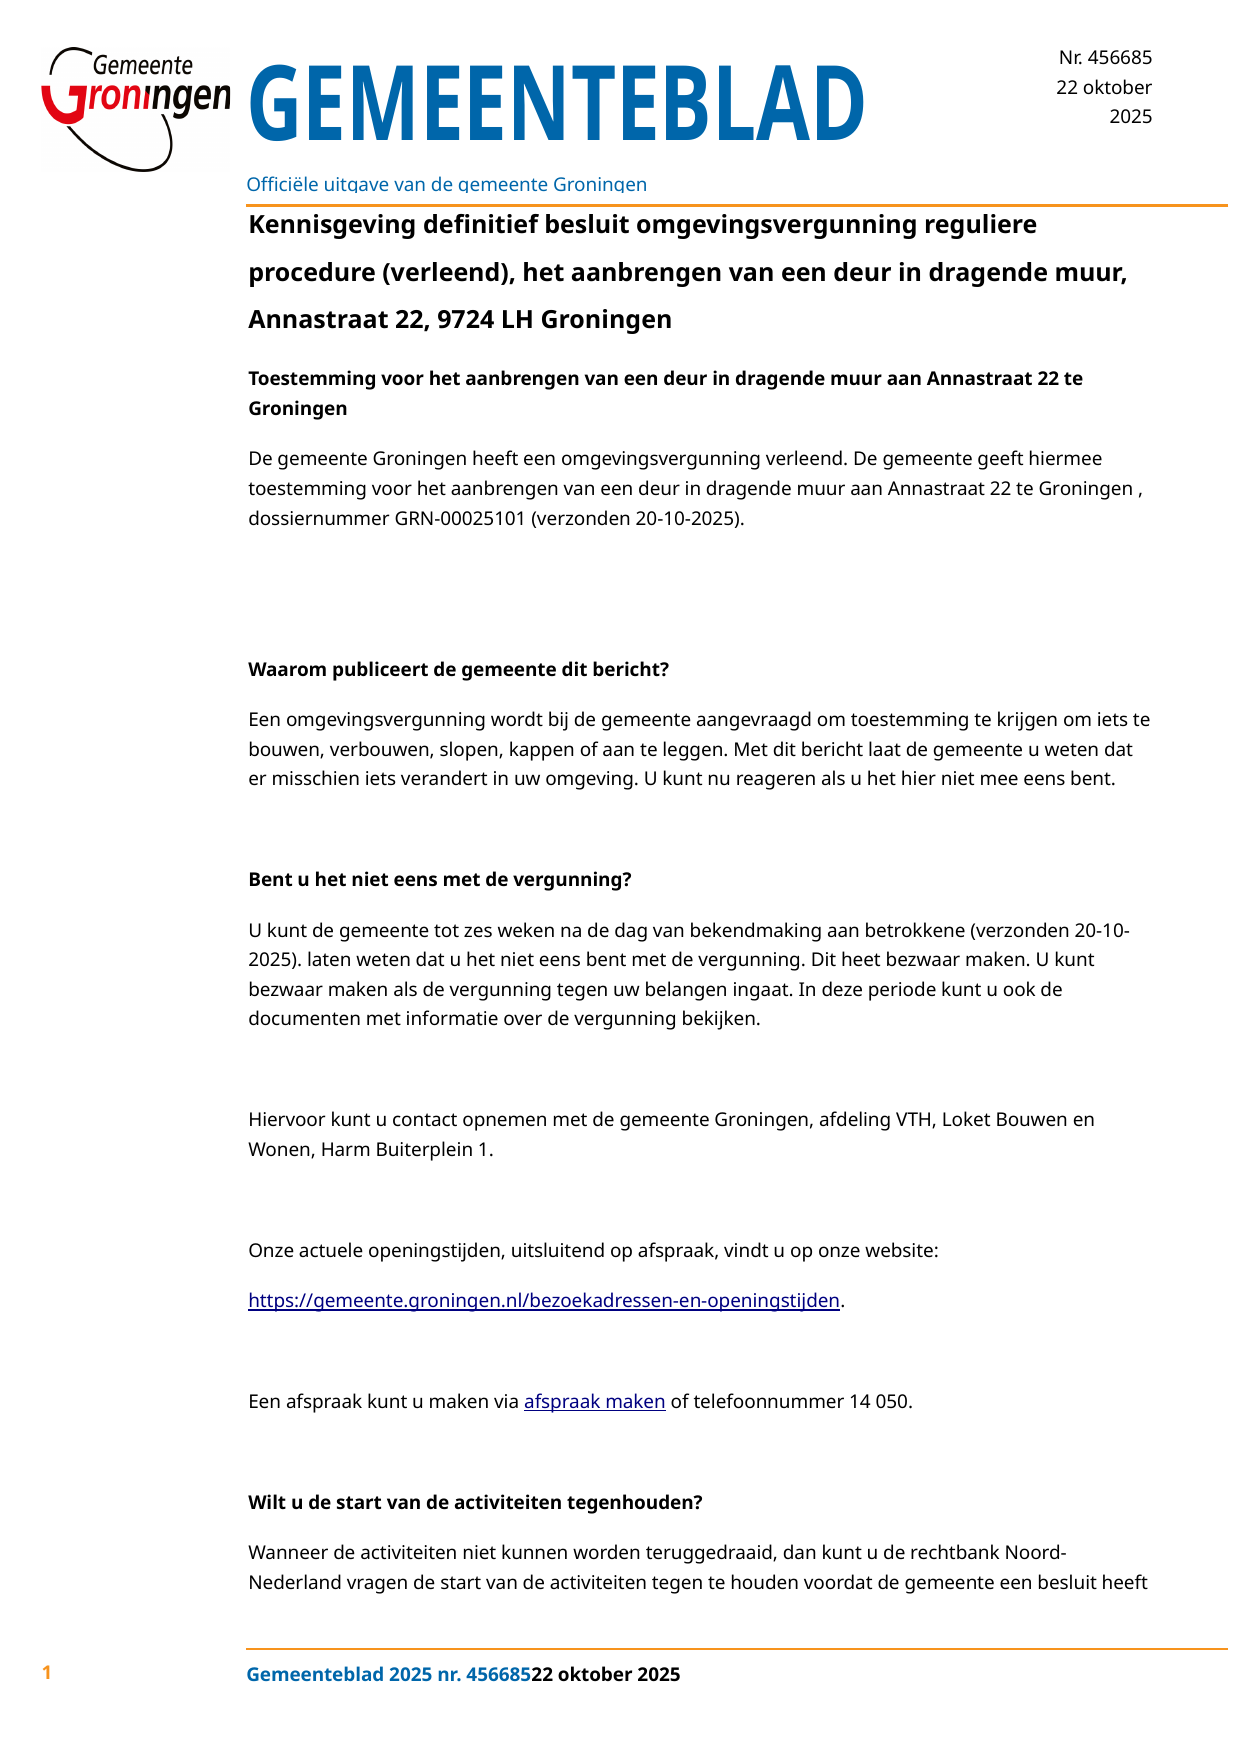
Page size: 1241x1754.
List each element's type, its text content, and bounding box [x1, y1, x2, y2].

text De gemeente Groningen heeft een omgevingsvergunning verleend. De gemeente geeft hiermee toestemming voor het aanbrengen van een deur in dragende muur aan Annastraat 22 te Groningen , dossiernummer GRN-00025101 (verzonden 20-10-2025). [248, 446, 1152, 530]
text https://gemeente.groningen.nl/bezoekadressen-en-openingstijden. [248, 1287, 1152, 1313]
text Bent u het niet eens met de vergunning? [248, 866, 1152, 892]
text Wanneer de activiteiten niet kunnen worden teruggedraaid, dan kunt u de rechtbank Noord-Nederland vragen de start van de activiteiten tegen te houden voordat de gemeente een besluit heeft [248, 1539, 1152, 1594]
text Hiervoor kunt u contact opnemen met de gemeente Groningen, afdeling VTH, Loket Bouwen en Wonen, Harm Buiterplein 1. [248, 1106, 1152, 1162]
text Waarom publiceert de gemeente dit bericht? [248, 656, 1152, 682]
text Wilt u de start van de activiteiten tegenhouden? [248, 1489, 1152, 1514]
text Toestemming voor het aanbrengen van een deur in dragende muur aan Annastraat 22 te Groningen [248, 366, 1152, 421]
text U kunt de gemeente tot zes weken na de dag van bekendmaking aan betrokkene (verzonden 20-10-2025). laten weten dat u het niet eens bent met de vergunning. Dit heet bezwaar maken. U kunt bezwaar maken als de vergunning tegen uw belangen ingaat. In deze periode kunt u ook de documenten met informatie over de vergunning bekijken. [248, 917, 1152, 1031]
text Onze actuele openingstijden, uitsluitend op afspraak, vindt u op onze website: [248, 1237, 1152, 1262]
picture [41, 47, 231, 172]
text Kennisgeving definitief besluit omgevingsvergunning reguliere procedure (verleend), het aanbrengen van een deur in dragende muur, Annastraat 22, 9724 LH Groningen [248, 207, 1152, 336]
text Een afspraak kunt u maken via afspraak maken of telefoonnummer 14 050. [248, 1388, 1152, 1414]
text Een omgevingsvergunning wordt bij de gemeente aangevraagd om toestemming te krijgen om iets te bouwen, verbouwen, slopen, kappen of aan te leggen. Met dit bericht laat de gemeente u weten dat er misschien iets verandert in uw omgeving. U kunt nu reageren als u het hier niet mee eens bent. [248, 706, 1152, 791]
